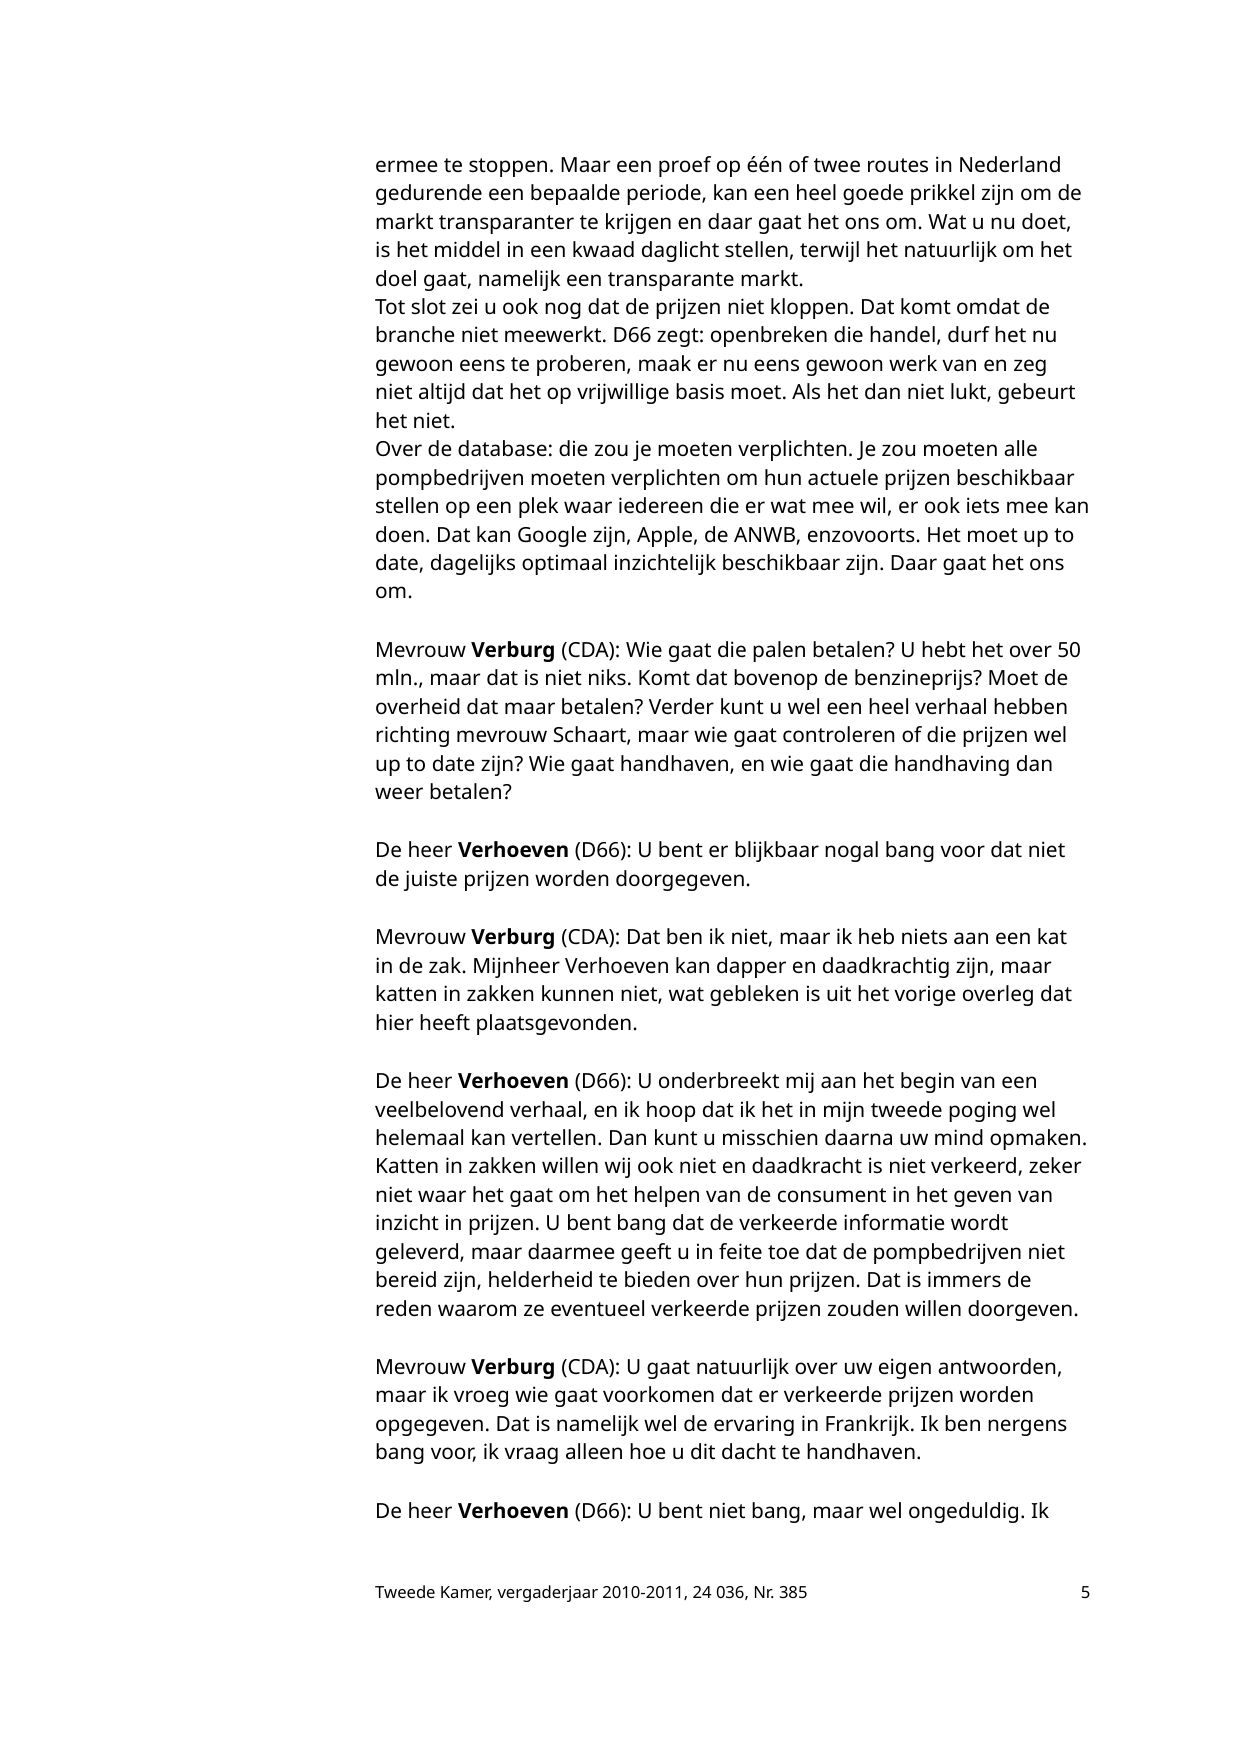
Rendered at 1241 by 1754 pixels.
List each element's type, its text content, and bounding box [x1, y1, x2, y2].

text De heer Verhoeven (D66): U bent niet bang, maar wel ongeduldig. Ik [375, 1496, 1090, 1524]
text Mevrouw Verburg (CDA): Wie gaat die palen betalen? U hebt het over 50 mln., maar dat is niet niks. Komt dat bovenop de benzineprijs? Moet de overheid dat maar betalen? Verder kunt u wel een heel verhaal hebben richting mevrouw Schaart, maar wie gaat controleren of die prijzen wel up to date zijn? Wie gaat handhaven, en wie gaat die handhaving dan weer betalen? [375, 635, 1090, 806]
text Mevrouw Verburg (CDA): U gaat natuurlijk over uw eigen antwoorden, maar ik vroeg wie gaat voorkomen dat er verkeerde prijzen worden opgegeven. Dat is namelijk wel de ervaring in Frankrijk. Ik ben nergens bang voor, ik vraag alleen hoe u dit dacht te handhaven. [375, 1352, 1090, 1466]
text Mevrouw Verburg (CDA): Dat ben ik niet, maar ik heb niets aan een kat in de zak. Mijnheer Verhoeven kan dapper en daadkrachtig zijn, maar katten in zakken kunnen niet, wat gebleken is uit het vorige overleg dat hier heeft plaatsgevonden. [375, 922, 1090, 1036]
text De heer Verhoeven (D66): U onderbreekt mij aan het begin van een veelbelovend verhaal, en ik hoop dat ik het in mijn tweede poging wel helemaal kan vertellen. Dan kunt u misschien daarna uw mind opmaken. Katten in zakken willen wij ook niet en daadkracht is niet verkeerd, zeker niet waar het gaat om het helpen van de consument in het geven van inzicht in prijzen. U bent bang dat de verkeerde informatie wordt geleverd, maar daarmee geeft u in feite toe dat de pompbedrijven niet bereid zijn, helderheid te bieden over hun prijzen. Dat is immers de reden waarom ze eventueel verkeerde prijzen zouden willen doorgeven. [375, 1066, 1090, 1322]
text Tot slot zei u ook nog dat de prijzen niet kloppen. Dat komt omdat de branche niet meewerkt. D66 zegt: openbreken die handel, durf het nu gewoon eens te proberen, maak er nu eens gewoon werk van en zeg niet altijd dat het op vrijwillige basis moet. Als het dan niet lukt, gebeurt het niet. [375, 292, 1090, 434]
text De heer Verhoeven (D66): U bent er blijkbaar nogal bang voor dat niet de juiste prijzen worden doorgegeven. [375, 836, 1090, 892]
text Over de database: die zou je moeten verplichten. Je zou moeten alle pompbedrijven moeten verplichten om hun actuele prijzen beschikbaar stellen op een plek waar iedereen die er wat mee wil, er ook iets mee kan doen. Dat kan Google zijn, Apple, de ANWB, enzovoorts. Het moet up to date, dagelijks optimaal inzichtelijk beschikbaar zijn. Daar gaat het ons om. [375, 434, 1090, 605]
text ermee te stoppen. Maar een proef op één of twee routes in Nederland gedurende een bepaalde periode, kan een heel goede prikkel zijn om de markt transparanter te krijgen en daar gaat het ons om. Wat u nu doet, is het middel in een kwaad daglicht stellen, terwijl het natuurlijk om het doel gaat, namelijk een transparante markt. [375, 150, 1090, 292]
